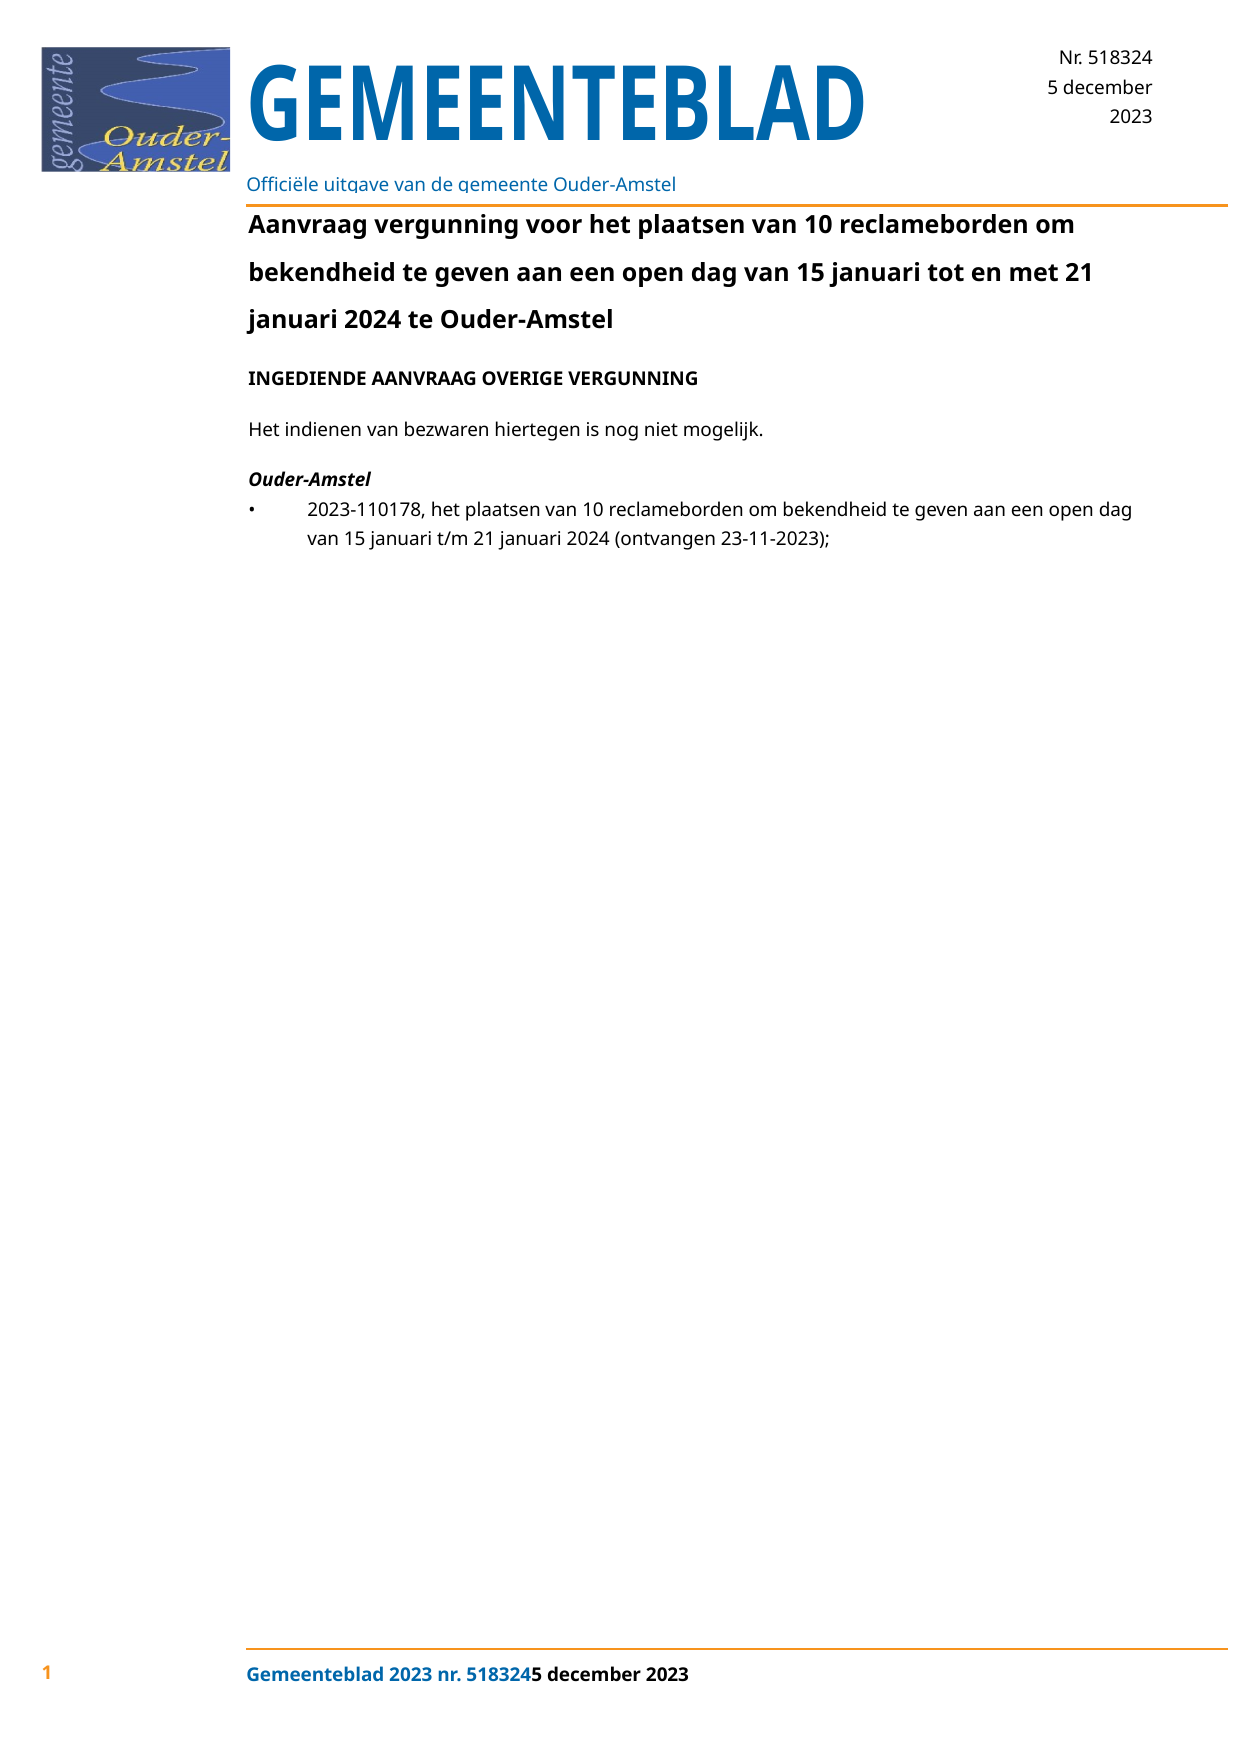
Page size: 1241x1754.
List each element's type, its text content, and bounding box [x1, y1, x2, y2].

picture [41, 47, 231, 172]
text Ouder-Amstel [248, 466, 1152, 492]
text Het indienen van bezwaren hiertegen is nog niet mogelijk. [248, 416, 1152, 442]
text INGEDIENDE AANVRAAG OVERIGE VERGUNNING [248, 366, 1152, 391]
text Aanvraag vergunning voor het plaatsen van 10 reclameborden om bekendheid te geven aan een open dag van 15 januari tot en met 21 januari 2024 te Ouder-Amstel [248, 207, 1152, 336]
list 2023-110178, het plaatsen van 10 reclameborden om bekendheid te geven aan een open dag van 15 januari t/m 21 januari 2024 (ontvangen 23-11-2023); [248, 496, 1152, 551]
